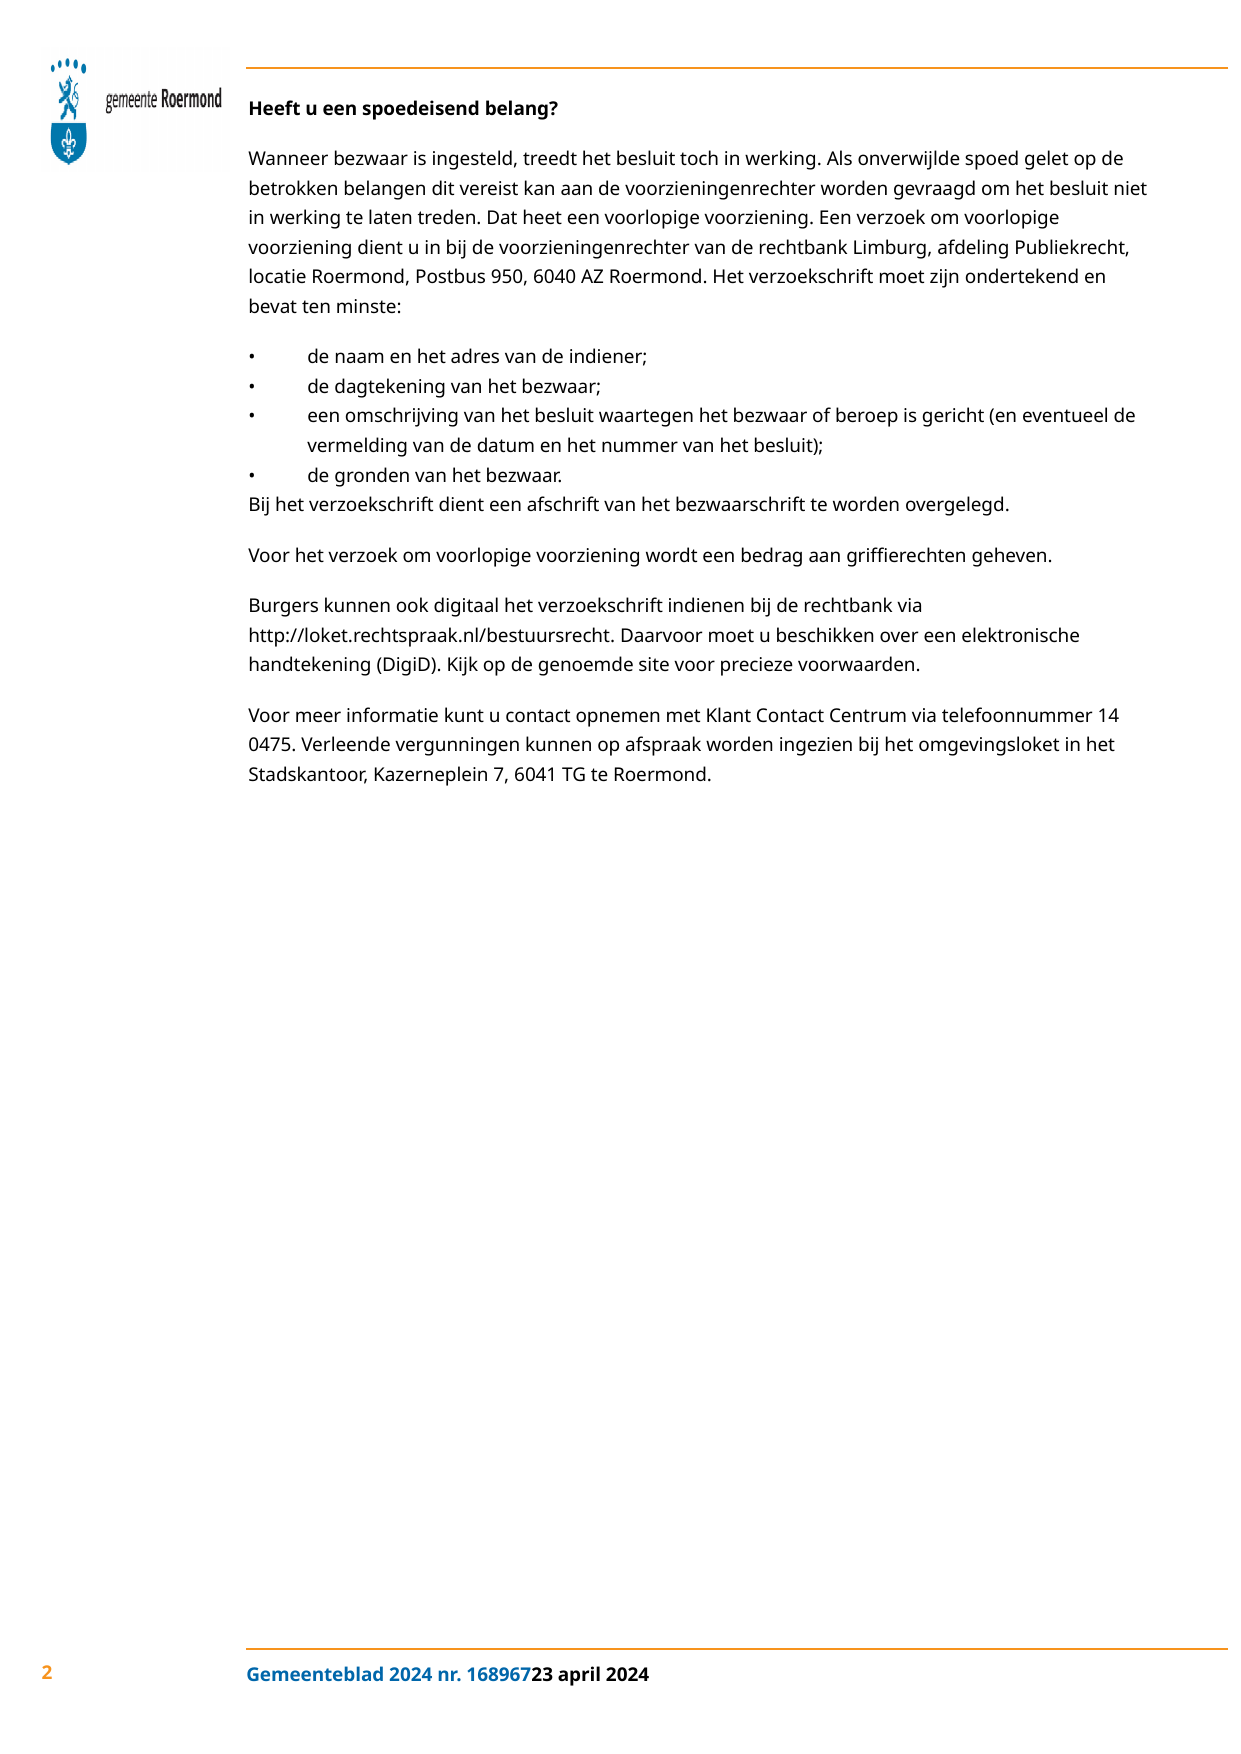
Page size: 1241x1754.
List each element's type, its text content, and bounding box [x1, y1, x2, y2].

list een omschrijving van het besluit waartegen het bezwaar of beroep is gericht (en eventueel de vermelding van de datum en het nummer van het besluit); [248, 403, 1152, 458]
text Voor meer informatie kunt u contact opnemen met Klant Contact Centrum via telefoonnummer 14 0475. Verleende vergunningen kunnen op afspraak worden ingezien bij het omgevingsloket in het Stadskantoor, Kazerneplein 7, 6041 TG te Roermond. [248, 702, 1152, 787]
text Bij het verzoekschrift dient een afschrift van het bezwaarschrift te worden overgelegd. [248, 491, 1152, 517]
text Burgers kunnen ook digitaal het verzoekschrift indienen bij de rechtbank via http://loket.rechtspraak.nl/bestuursrecht. Daarvoor moet u beschikken over een elektronische handtekening (DigiD). Kijk op de genoemde site voor precieze voorwaarden. [248, 592, 1152, 677]
text Wanneer bezwaar is ingesteld, treedt het besluit toch in werking. Als onverwijlde spoed gelet op de betrokken belangen dit vereist kan aan de voorzieningenrechter worden gevraagd om het besluit niet in werking te laten treden. Dat heet een voorlopige voorziening. Een verzoek om voorlopige voorziening dient u in bij de voorzieningenrechter van de rechtbank Limburg, afdeling Publiekrecht, locatie Roermond, Postbus 950, 6040 AZ Roermond. Het verzoekschrift moet zijn ondertekend en bevat ten minste: [248, 145, 1152, 319]
text Voor het verzoek om voorlopige voorziening wordt een bedrag aan griffierechten geheven. [248, 542, 1152, 568]
list de gronden van het bezwaar. [248, 462, 1152, 488]
list de dagtekening van het bezwaar; [248, 373, 1152, 399]
list de naam en het adres van de indiener; [248, 343, 1152, 369]
text Heeft u een spoedeisend belang? [248, 95, 1152, 121]
picture [41, 47, 231, 172]
